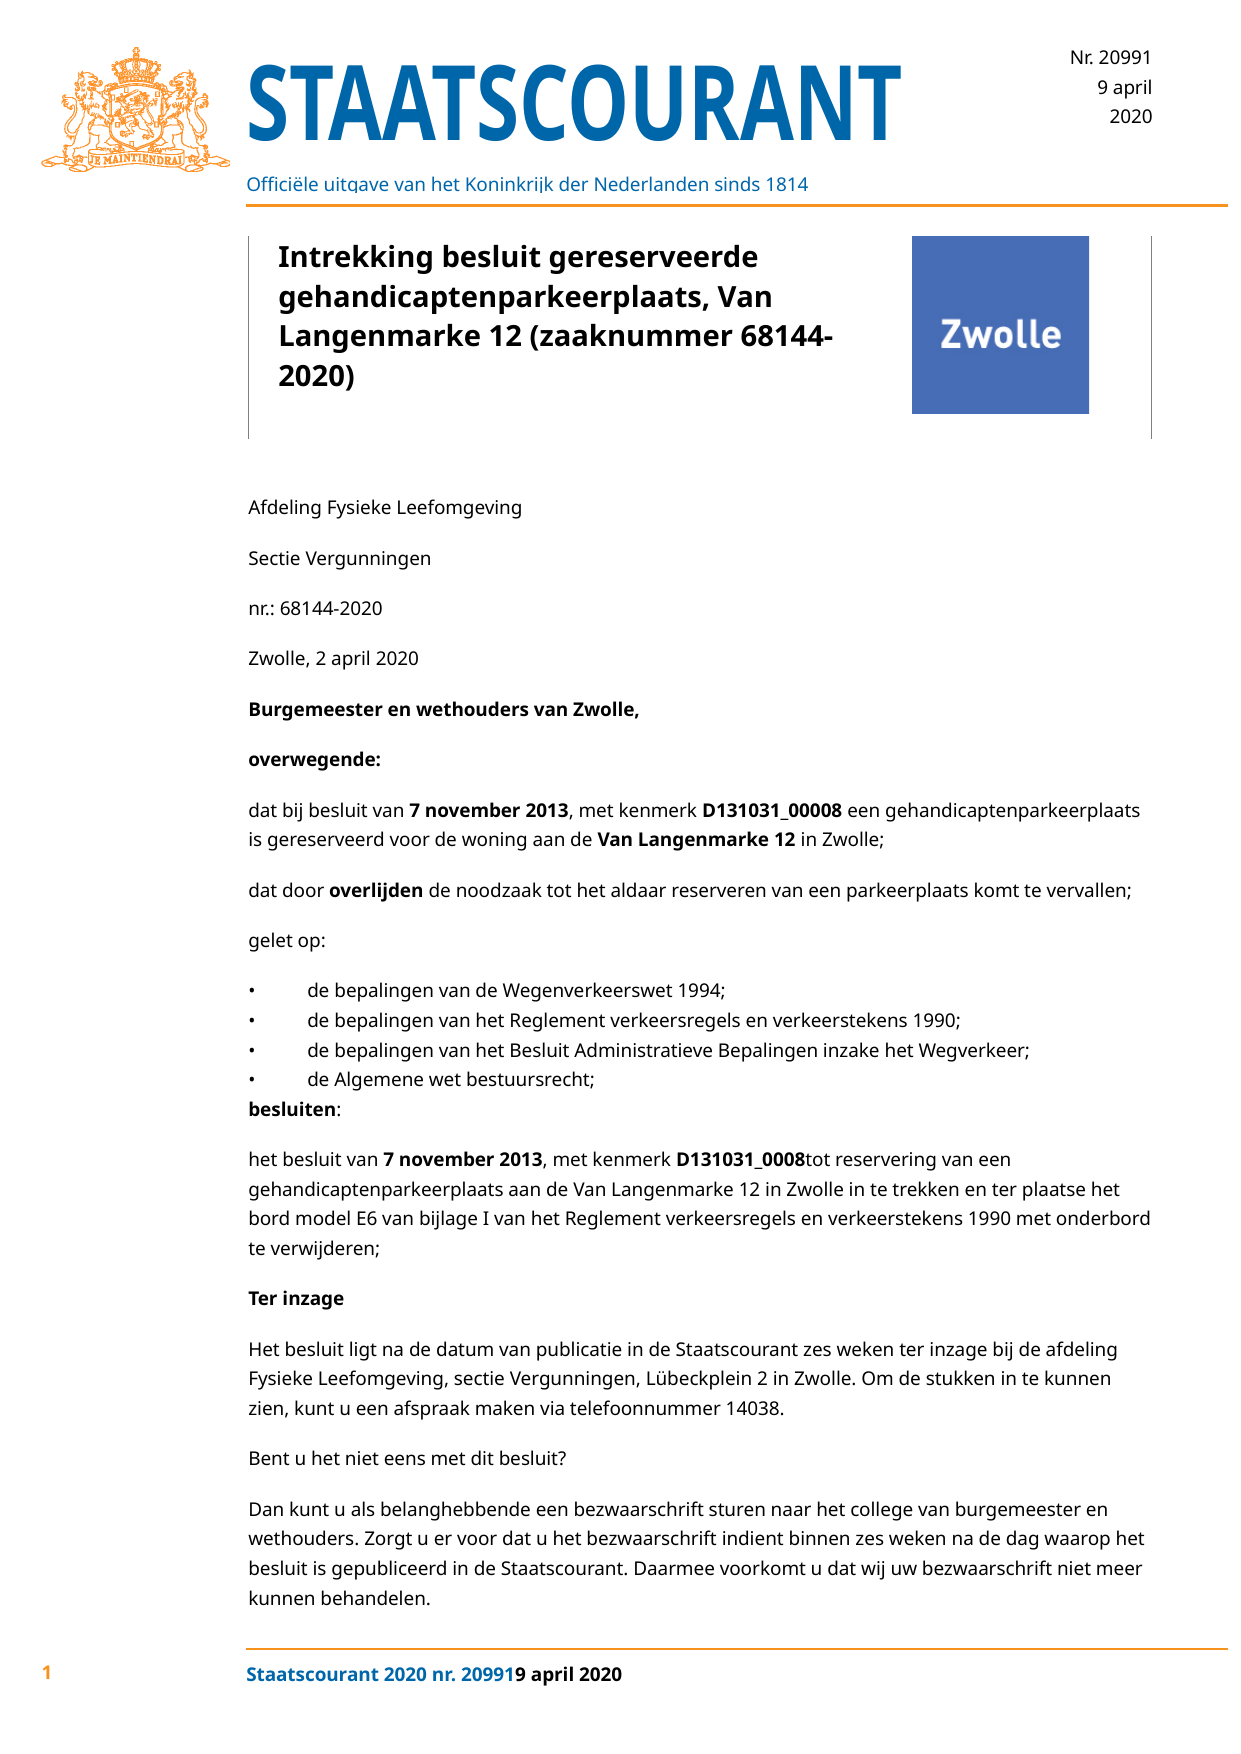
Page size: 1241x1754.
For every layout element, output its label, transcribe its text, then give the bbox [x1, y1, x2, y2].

text gelet op: [248, 927, 1152, 953]
text nr.: 68144-2020 [248, 595, 1152, 621]
text Het besluit ligt na de datum van publicatie in de Staatscourant zes weken ter inzage bij de afdeling Fysieke Leefomgeving, sectie Vergunningen, Lübeckplein 2 in Zwolle. Om de stukken in te kunnen zien, kunt u een afspraak maken via telefoonnummer 14038. [248, 1336, 1152, 1421]
table_header [850, 414, 1151, 439]
table_header [850, 236, 912, 413]
text Dan kunt u als belanghebbende een bezwaarschrift sturen naar het college van burgemeester en wethouders. Zorgt u er voor dat u het bezwaarschrift indient binnen zes weken na de dag waarop het besluit is gepubliceerd in de Staatscourant. Daarmee voorkomt u dat wij uw bezwaarschrift niet meer kunnen behandelen. [248, 1496, 1152, 1611]
list de bepalingen van het Besluit Administratieve Bepalingen inzake het Wegverkeer; [248, 1037, 1152, 1063]
text Bent u het niet eens met dit besluit? [248, 1446, 1152, 1471]
text Sectie Vergunningen [248, 545, 1152, 571]
table_header Intrekking besluit gereserveerde gehandicaptenparkeerplaats, Van Langenmarke 12 (zaaknummer 68144-2020) [249, 236, 850, 439]
text dat door overlijden de noodzaak tot het aldaar reserveren van een parkeerplaats komt te vervallen; [248, 877, 1152, 903]
list de Algemene wet bestuursrecht; [248, 1066, 1152, 1092]
list de bepalingen van de Wegenverkeerswet 1994; [248, 978, 1152, 1003]
text Ter inzage [248, 1286, 1152, 1311]
text dat bij besluit van 7 november 2013, met kenmerk D131031_00008 een gehandicaptenparkeerplaats is gereserveerd voor de woning aan de Van Langenmarke 12 in Zwolle; [248, 797, 1152, 852]
text het besluit van 7 november 2013, met kenmerk D131031_0008tot reservering van een gehandicaptenparkeerplaats aan de Van Langenmarke 12 in Zwolle in te trekken en ter plaatse het bord model E6 van bijlage I van het Reglement verkeersregels en verkeerstekens 1990 met onderbord te verwijderen; [248, 1146, 1152, 1261]
text Burgemeester en wethouders van Zwolle, [248, 696, 1152, 722]
picture [912, 236, 1090, 414]
text overwegende: [248, 746, 1152, 772]
text Zwolle, 2 april 2020 [248, 646, 1152, 671]
table_header [1090, 236, 1151, 413]
text besluiten: [248, 1096, 1152, 1122]
picture [41, 47, 231, 172]
text Afdeling Fysieke Leefomgeving [248, 494, 1152, 520]
list de bepalingen van het Reglement verkeersregels en verkeerstekens 1990; [248, 1007, 1152, 1033]
